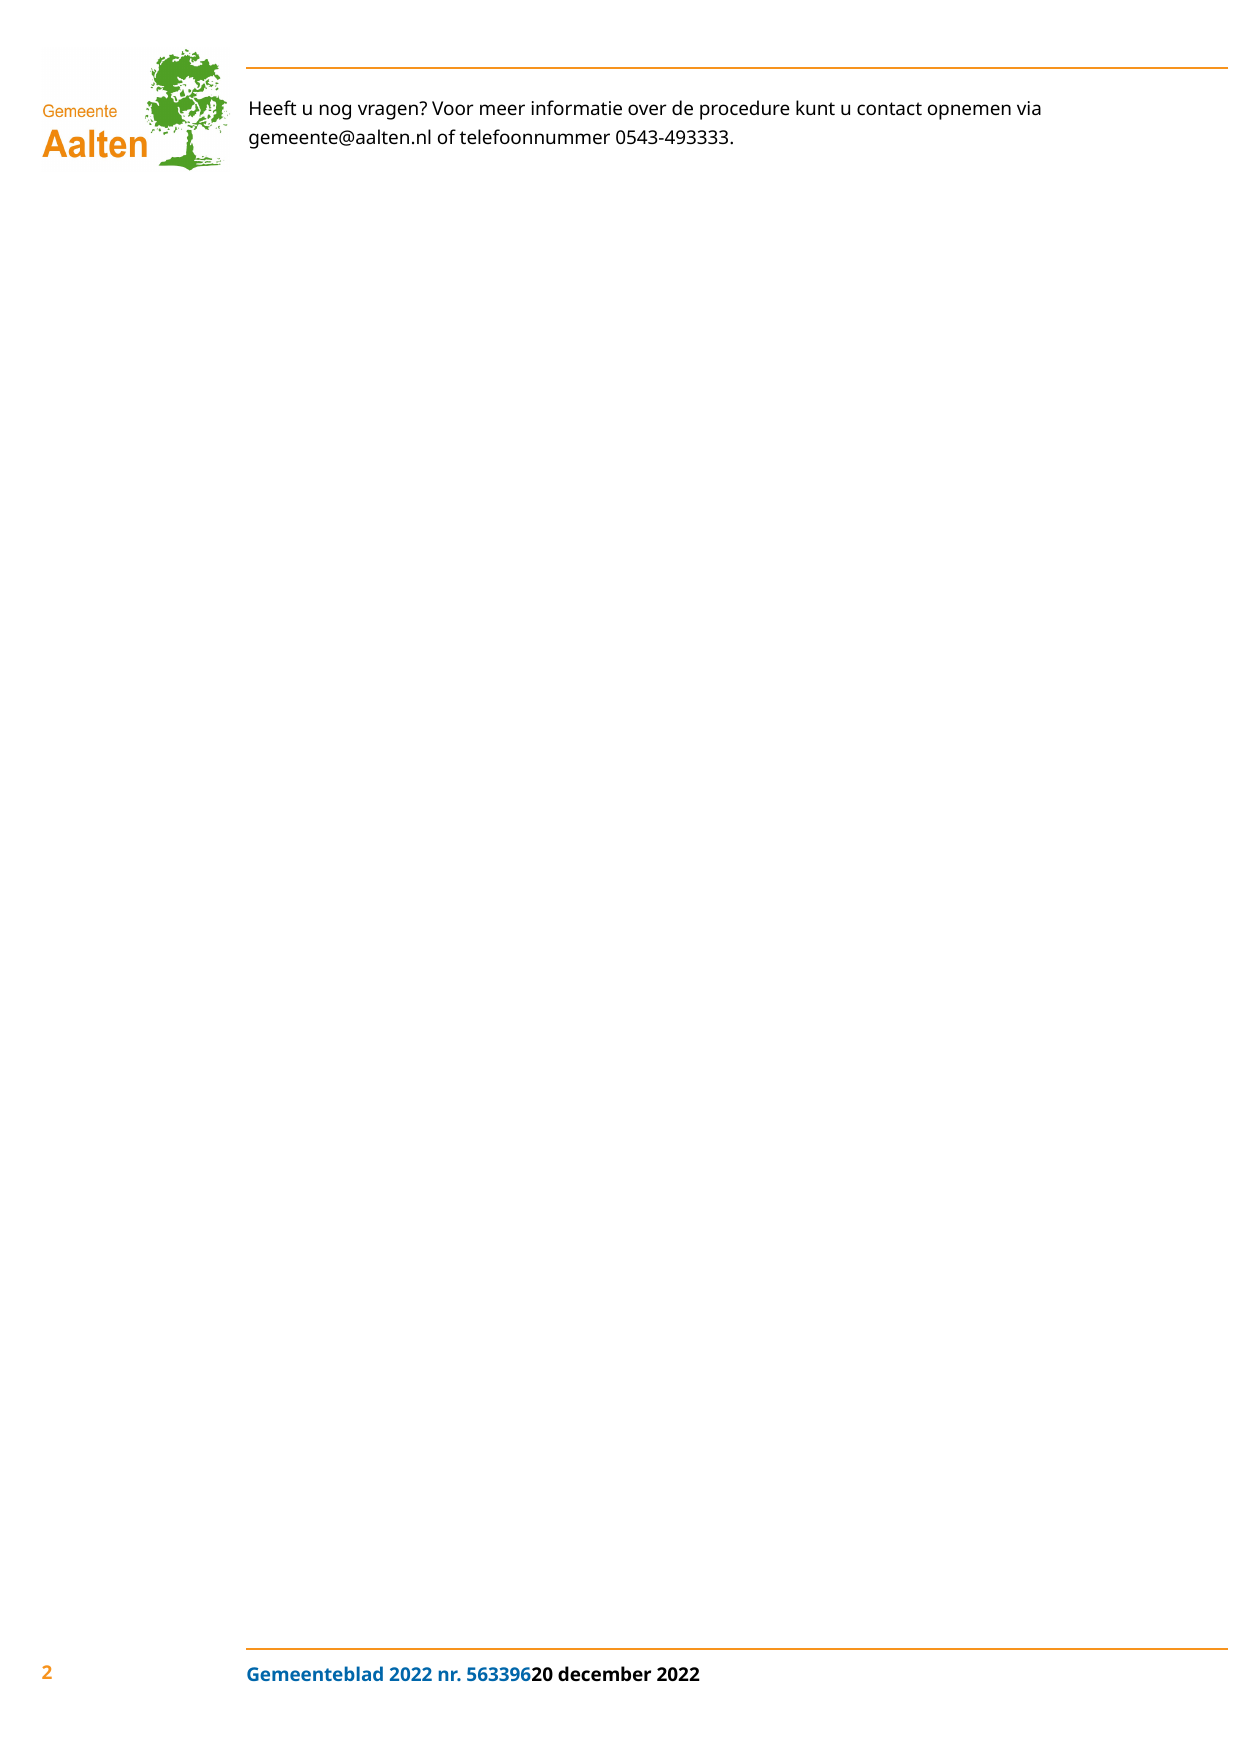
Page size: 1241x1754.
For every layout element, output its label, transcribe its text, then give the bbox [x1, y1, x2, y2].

text Heeft u nog vragen? Voor meer informatie over de procedure kunt u contact opnemen via gemeente@aalten.nl of telefoonnummer 0543-493333. [248, 95, 1152, 150]
picture [41, 47, 231, 172]
